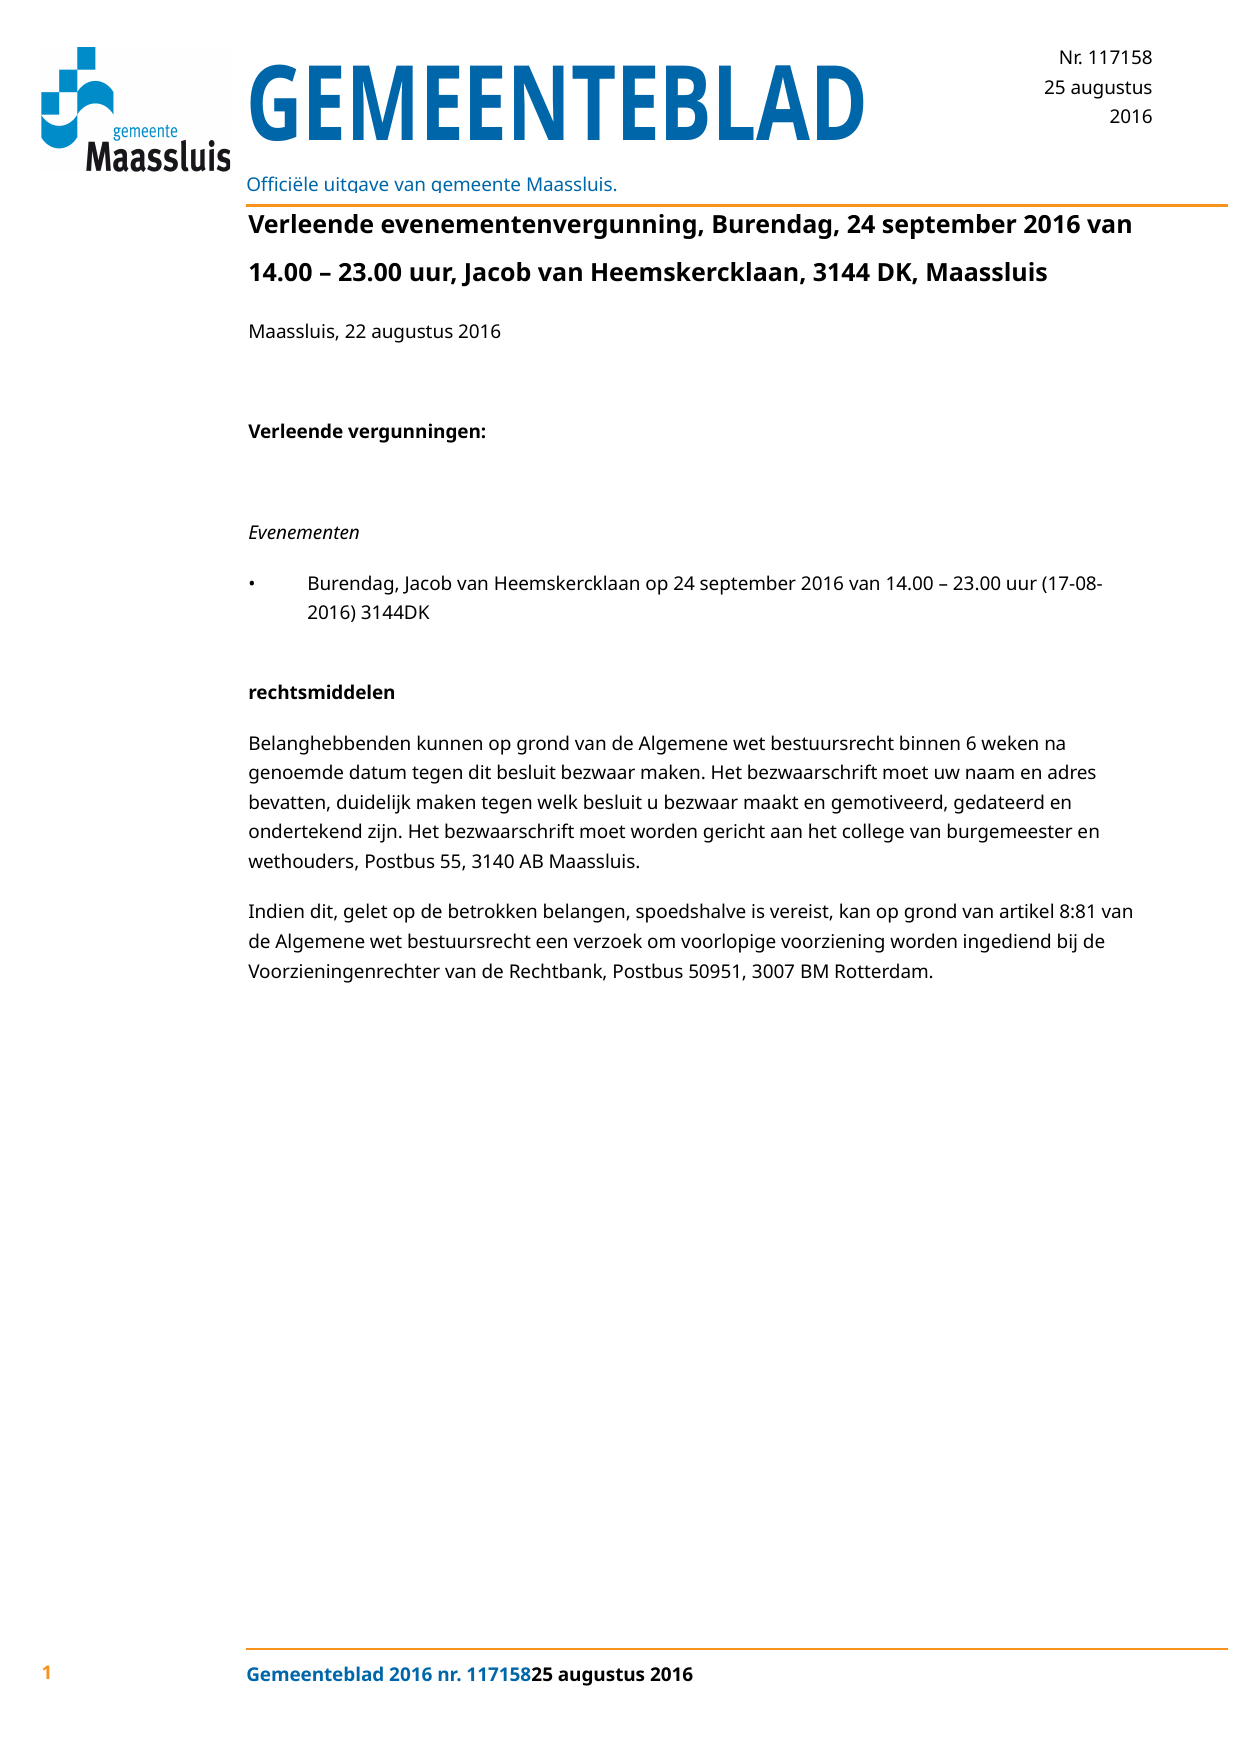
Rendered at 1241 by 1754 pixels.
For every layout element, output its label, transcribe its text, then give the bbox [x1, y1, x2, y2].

list Burendag, Jacob van Heemskercklaan op 24 september 2016 van 14.00 – 23.00 uur (17-08-2016) 3144DK [248, 570, 1152, 625]
text rechtsmiddelen [248, 679, 1152, 705]
text Maassluis, 22 augustus 2016 [248, 318, 1152, 344]
text Verleende evenementenvergunning, Burendag, 24 september 2016 van 14.00 – 23.00 uur, Jacob van Heemskercklaan, 3144 DK, Maassluis [248, 207, 1152, 288]
text Belanghebbenden kunnen op grond van de Algemene wet bestuursrecht binnen 6 weken na genoemde datum tegen dit besluit bezwaar maken. Het bezwaarschrift moet uw naam en adres bevatten, duidelijk maken tegen welk besluit u bezwaar maakt en gemotiveerd, gedateerd en ondertekend zijn. Het bezwaarschrift moet worden gericht aan het college van burgemeester en wethouders, Postbus 55, 3140 AB Maassluis. [248, 730, 1152, 874]
text Verleende vergunningen: [248, 419, 1152, 444]
picture [41, 47, 231, 172]
text Indien dit, gelet op de betrokken belangen, spoedshalve is vereist, kan op grond van artikel 8:81 van de Algemene wet bestuursrecht een verzoek om voorlopige voorziening worden ingediend bij de Voorzieningenrechter van de Rechtbank, Postbus 50951, 3007 BM Rotterdam. [248, 899, 1152, 984]
picture [41, 47, 77, 92]
text Evenementen [248, 519, 1152, 545]
